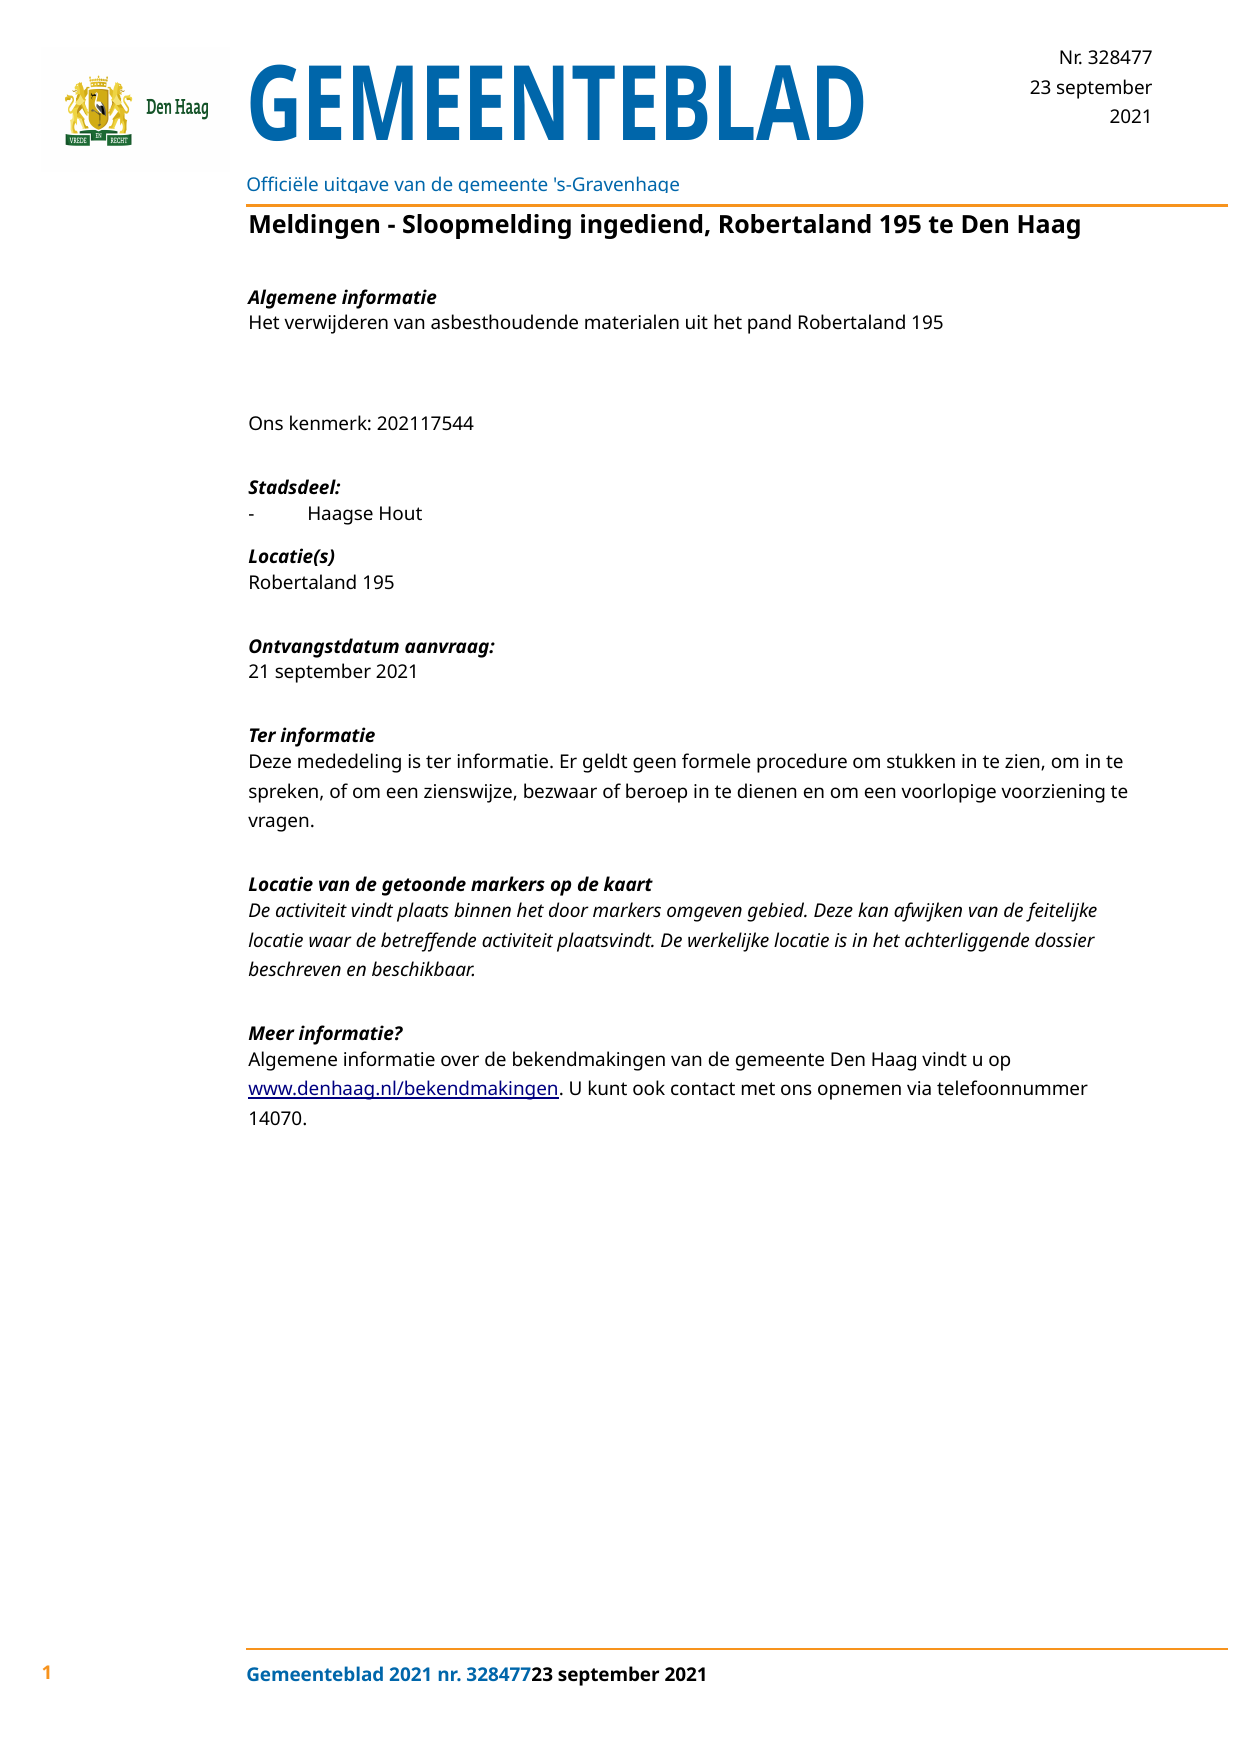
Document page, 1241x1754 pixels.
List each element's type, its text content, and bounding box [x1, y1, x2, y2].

text Meer informatie? [248, 1020, 1152, 1046]
text Deze mededeling is ter informatie. Er geldt geen formele procedure om stukken in te zien, om in te spreken, of om een zienswijze, bezwaar of beroep in te dienen en om een voorlopige voorziening te vragen. [248, 748, 1152, 833]
text Locatie(s) [248, 543, 1152, 569]
text Ontvangstdatum aanvraag: [248, 633, 1152, 659]
text 21 september 2021 [248, 659, 1152, 684]
picture [41, 47, 231, 172]
text Meldingen - Sloopmelding ingediend, Robertaland 195 te Den Haag [248, 207, 1152, 241]
text Het verwijderen van asbesthoudende materialen uit het pand Robertaland 195 [248, 309, 1152, 335]
text Locatie van de getoonde markers op de kaart [248, 871, 1152, 897]
text Ons kenmerk: 202117544 [248, 410, 1152, 436]
text Algemene informatie [248, 284, 1152, 309]
text Robertaland 195 [248, 569, 1152, 595]
text Algemene informatie over de bekendmakingen van de gemeente Den Haag vindt u op www.denhaag.nl/bekendmakingen. U kunt ook contact met ons opnemen via telefoonnummer 14070. [248, 1046, 1152, 1131]
text Ter informatie [248, 723, 1152, 748]
text Stadsdeel: [248, 474, 1152, 500]
text De activiteit vindt plaats binnen het door markers omgeven gebied. Deze kan afwijken van de feitelijke locatie waar de betreffende activiteit plaatsvindt. De werkelijke locatie is in het achterliggende dossier beschreven en beschikbaar. [248, 897, 1152, 982]
list Haagse Hout [248, 500, 1152, 526]
